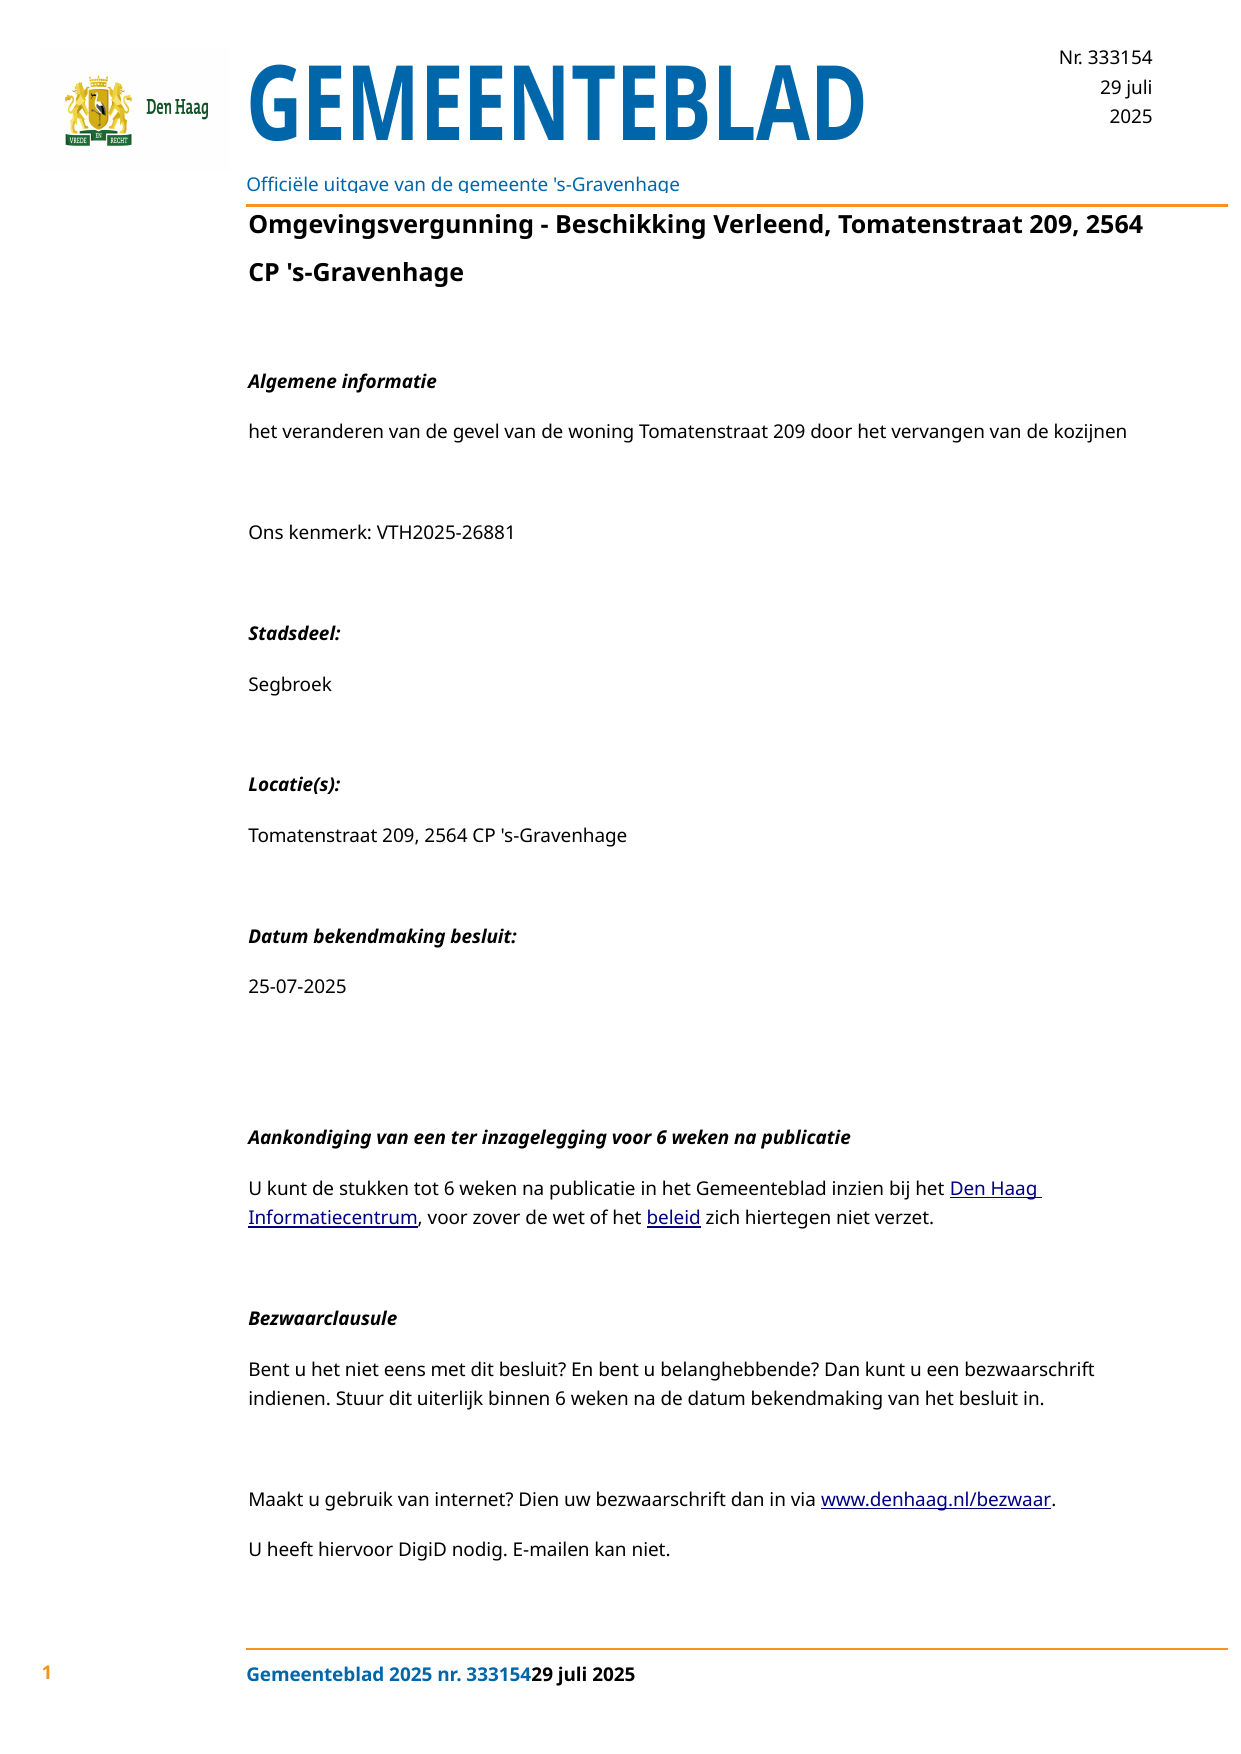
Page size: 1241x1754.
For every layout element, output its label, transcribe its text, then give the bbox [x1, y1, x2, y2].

text 25-07-2025 [248, 973, 1152, 999]
text Bezwaarclausule [248, 1305, 1152, 1331]
text Ons kenmerk: VTH2025-26881 [248, 519, 1152, 545]
text Datum bekendmaking besluit: [248, 923, 1152, 949]
text Aankondiging van een ter inzagelegging voor 6 weken na publicatie [248, 1124, 1152, 1150]
text Maakt u gebruik van internet? Dien uw bezwaarschrift dan in via www.denhaag.nl/bezwaar. [248, 1486, 1152, 1512]
text U heeft hiervoor DigiD nodig. E-mailen kan niet. [248, 1537, 1152, 1562]
text Bent u het niet eens met dit besluit? En bent u belanghebbende? Dan kunt u een bezwaarschrift indienen. Stuur dit uiterlijk binnen 6 weken na de datum bekendmaking van het besluit in. [248, 1356, 1152, 1411]
text Tomatenstraat 209, 2564 CP 's-Gravenhage [248, 822, 1152, 848]
text U kunt de stukken tot 6 weken na publicatie in het Gemeenteblad inzien bij het Den Haag Informatiecentrum, voor zover de wet of het beleid zich hiertegen niet verzet. [248, 1175, 1152, 1230]
picture [41, 47, 231, 172]
text Locatie(s): [248, 772, 1152, 797]
text Algemene informatie [248, 368, 1152, 394]
text Stadsdeel: [248, 620, 1152, 646]
text Omgevingsvergunning - Beschikking Verleend, Tomatenstraat 209, 2564 CP 's-Gravenhage [248, 207, 1152, 288]
text het veranderen van de gevel van de woning Tomatenstraat 209 door het vervangen van de kozijnen [248, 419, 1152, 444]
text Segbroek [248, 671, 1152, 697]
